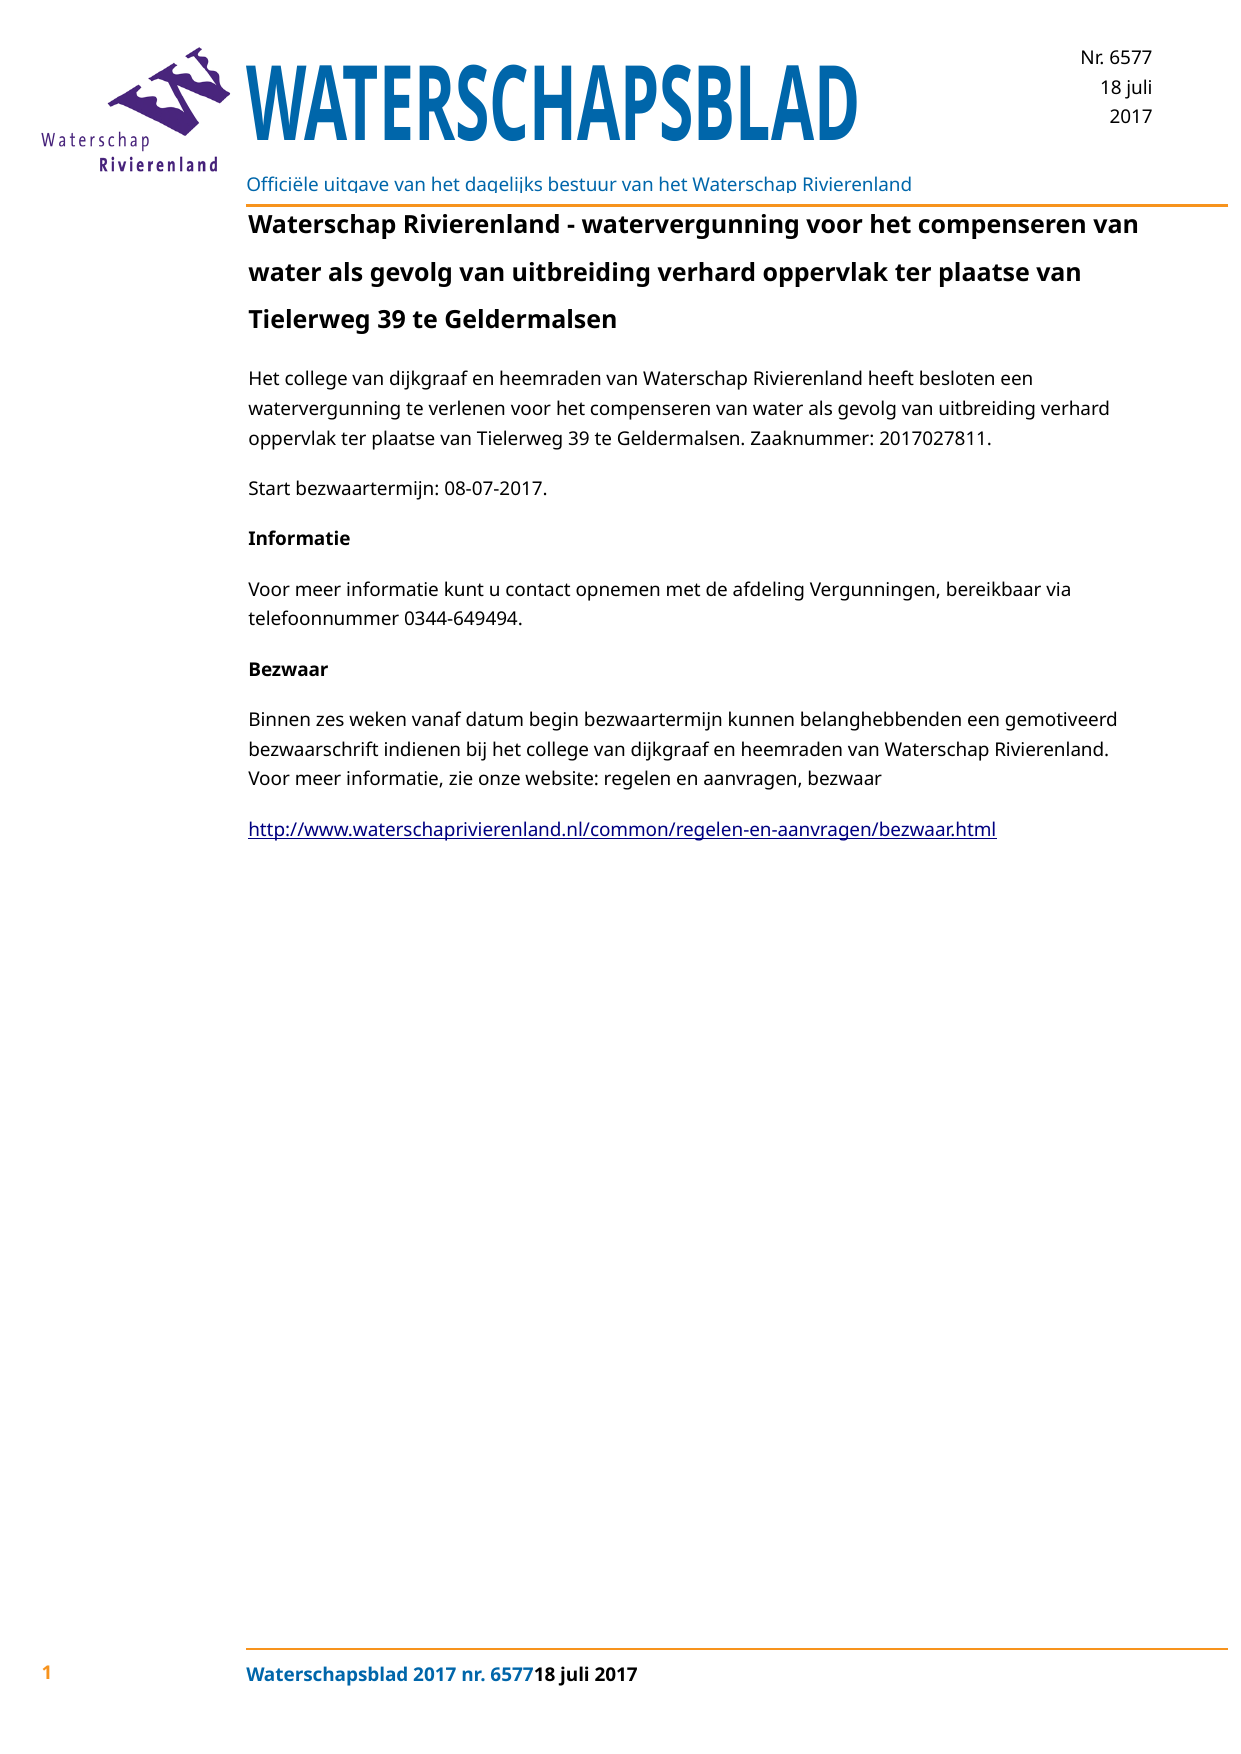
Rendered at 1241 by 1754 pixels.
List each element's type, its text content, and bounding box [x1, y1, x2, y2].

picture [41, 47, 231, 172]
text Het college van dijkgraaf en heemraden van Waterschap Rivierenland heeft besloten een watervergunning te verlenen voor het compenseren van water als gevolg van uitbreiding verhard oppervlak ter plaatse van Tielerweg 39 te Geldermalsen. Zaaknummer: 2017027811. [248, 366, 1152, 450]
text Informatie [248, 526, 1152, 551]
text Start bezwaartermijn: 08-07-2017. [248, 475, 1152, 501]
text Binnen zes weken vanaf datum begin bezwaartermijn kunnen belanghebbenden een gemotiveerd bezwaarschrift indienen bij het college van dijkgraaf en heemraden van Waterschap Rivierenland. Voor meer informatie, zie onze website: regelen en aanvragen, bezwaar [248, 706, 1152, 791]
text Waterschap Rivierenland - watervergunning voor het compenseren van water als gevolg van uitbreiding verhard oppervlak ter plaatse van Tielerweg 39 te Geldermalsen [248, 207, 1152, 336]
text http://www.waterschaprivierenland.nl/common/regelen-en-aanvragen/bezwaar.html [248, 816, 1152, 842]
text Voor meer informatie kunt u contact opnemen met de afdeling Vergunningen, bereikbaar via telefoonnummer 0344-649494. [248, 576, 1152, 631]
text Bezwaar [248, 656, 1152, 682]
